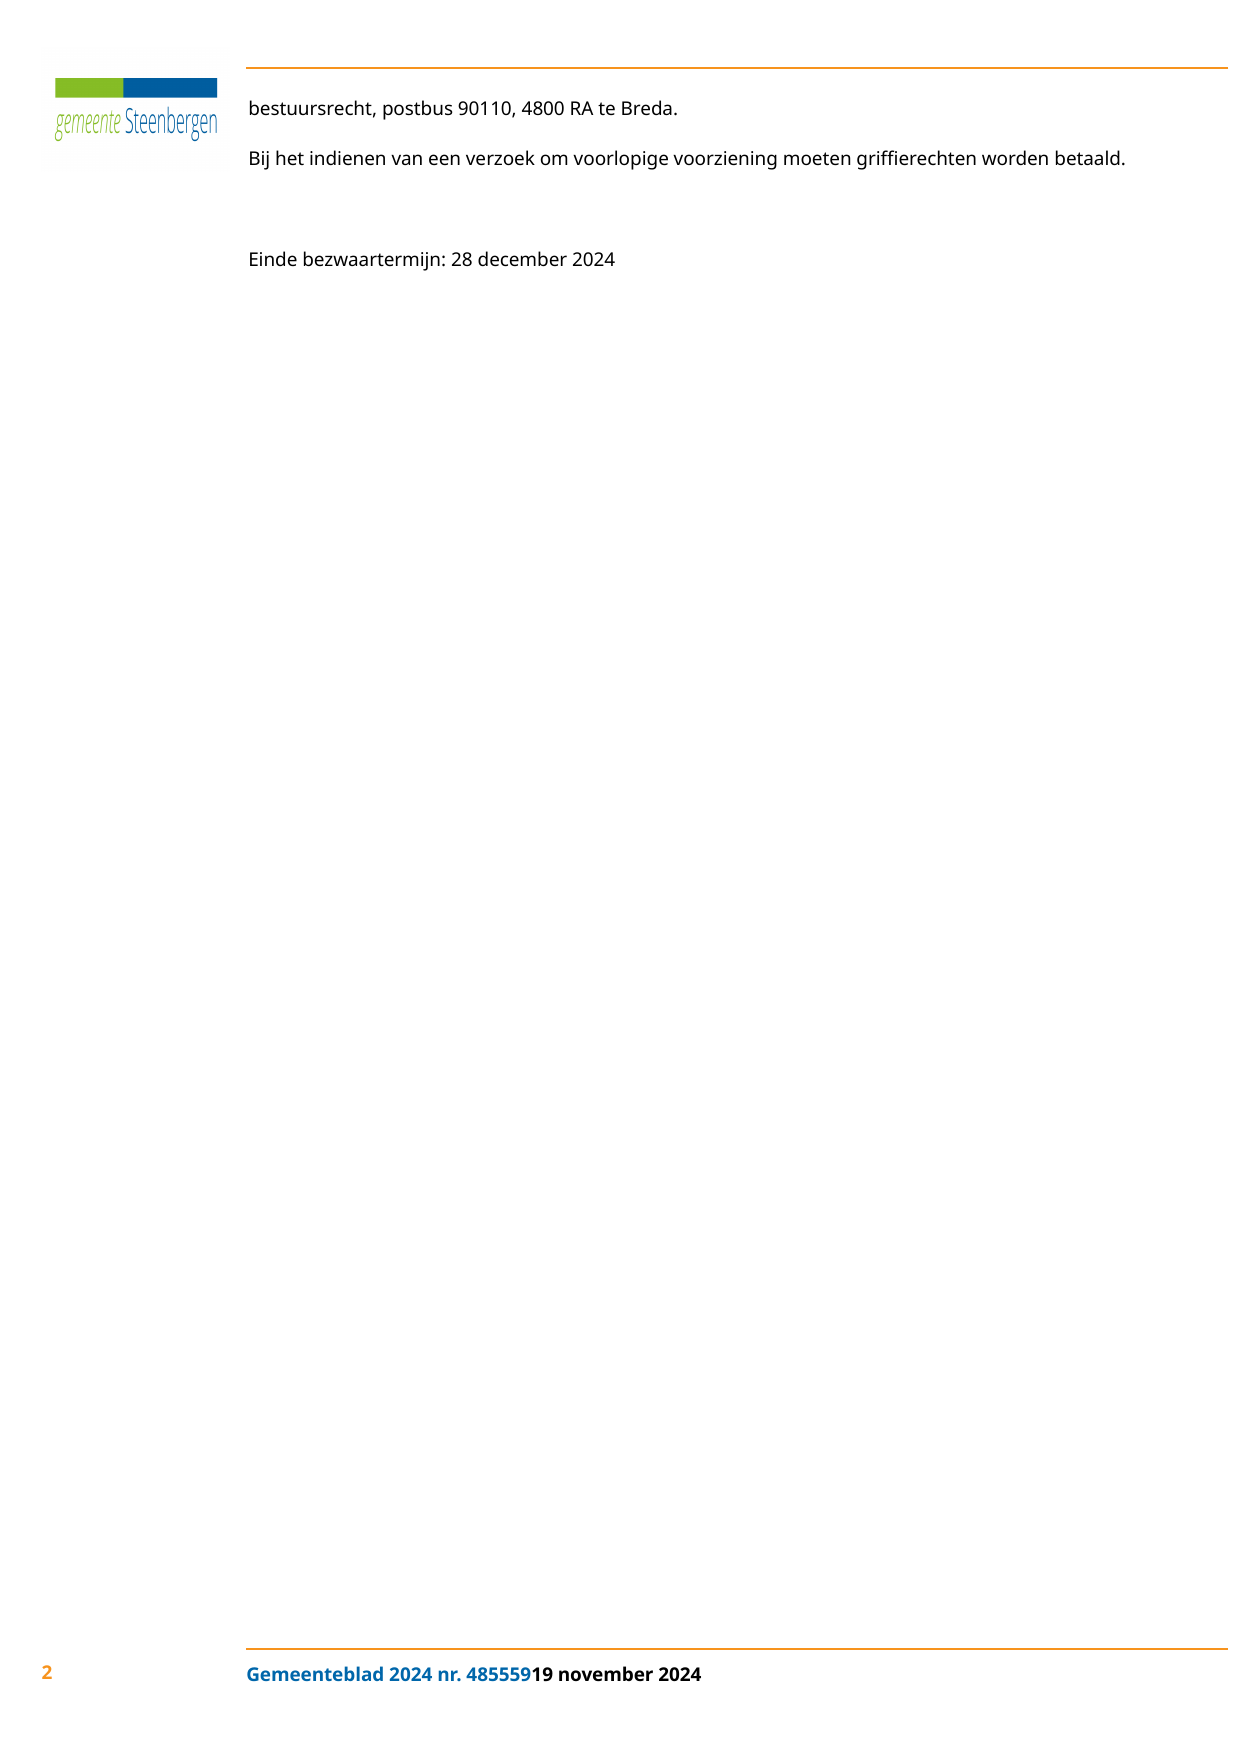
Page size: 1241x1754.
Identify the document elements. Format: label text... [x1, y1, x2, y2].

picture [41, 47, 231, 172]
text Bij het indienen van een verzoek om voorlopige voorziening moeten griffierechten worden betaald. [248, 145, 1152, 171]
text Einde bezwaartermijn: 28 december 2024 [248, 246, 1152, 272]
text bestuursrecht, postbus 90110, 4800 RA te Breda. [248, 95, 1152, 121]
